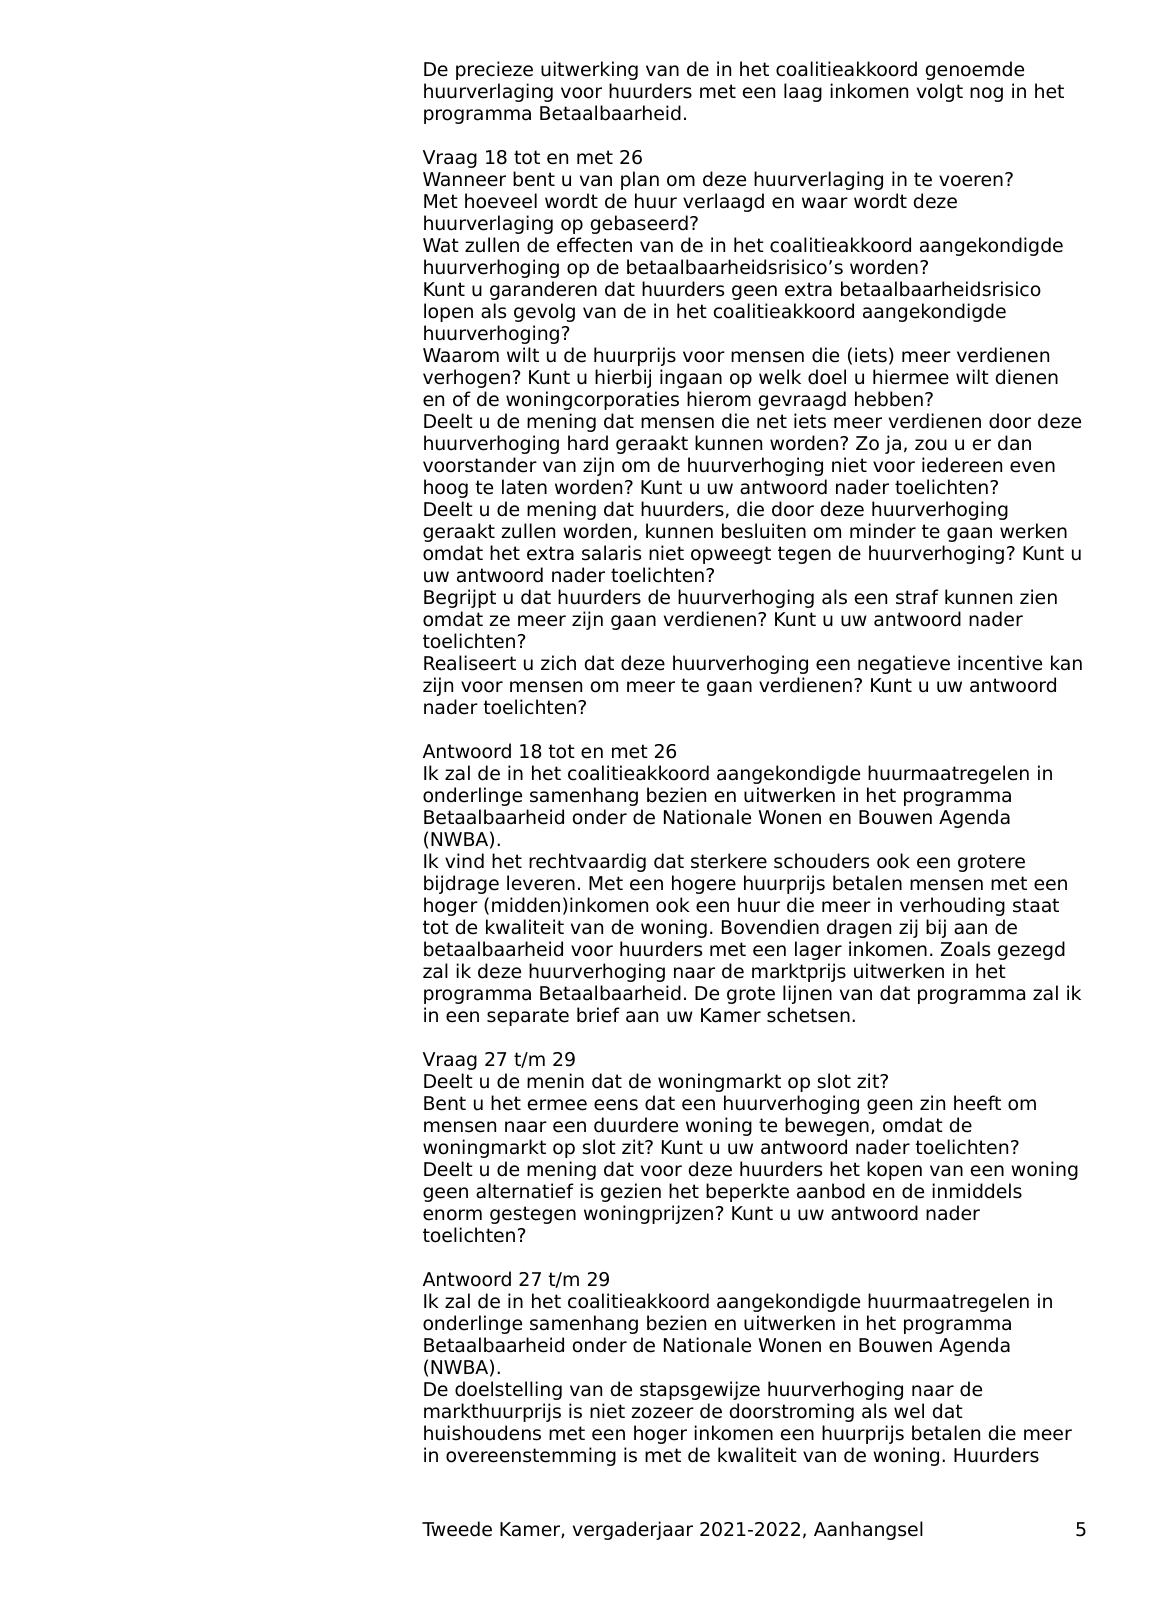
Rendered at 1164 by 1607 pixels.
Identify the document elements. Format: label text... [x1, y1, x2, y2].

text Antwoord 27 t/m 29 [422, 1269, 1087, 1291]
text Ik zal de in het coalitieakkoord aangekondigde huurmaatregelen in onderlinge samenhang bezien en uitwerken in het programma Betaalbaarheid onder de Nationale Wonen en Bouwen Agenda (NWBA). [422, 1291, 1087, 1379]
text Wanneer bent u van plan om deze huurverlaging in te voeren? [422, 169, 1087, 191]
text Vraag 18 tot en met 26 [422, 147, 1087, 169]
text Met hoeveel wordt de huur verlaagd en waar wordt deze huurverlaging op gebaseerd? [422, 191, 1087, 235]
text Kunt u garanderen dat huurders geen extra betaalbaarheidsrisico lopen als gevolg van de in het coalitieakkoord aangekondigde huurverhoging? [422, 279, 1087, 345]
text Wat zullen de effecten van de in het coalitieakkoord aangekondigde huurverhoging op de betaalbaarheidsrisico’s worden? [422, 235, 1087, 279]
text Realiseert u zich dat deze huurverhoging een negatieve incentive kan zijn voor mensen om meer te gaan verdienen? Kunt u uw antwoord nader toelichten? [422, 653, 1087, 719]
text Ik zal de in het coalitieakkoord aangekondigde huurmaatregelen in onderlinge samenhang bezien en uitwerken in het programma Betaalbaarheid onder de Nationale Wonen en Bouwen Agenda (NWBA). [422, 763, 1087, 851]
text Waarom wilt u de huurprijs voor mensen die (iets) meer verdienen verhogen? Kunt u hierbij ingaan op welk doel u hiermee wilt dienen en of de woningcorporaties hierom gevraagd hebben? [422, 345, 1087, 411]
text Deelt u de mening dat mensen die net iets meer verdienen door deze huurverhoging hard geraakt kunnen worden? Zo ja, zou u er dan voorstander van zijn om de huurverhoging niet voor iedereen even hoog te laten worden? Kunt u uw antwoord nader toelichten? [422, 411, 1087, 499]
text Deelt u de mening dat voor deze huurders het kopen van een woning geen alternatief is gezien het beperkte aanbod en de inmiddels enorm gestegen woningprijzen? Kunt u uw antwoord nader toelichten? [422, 1159, 1087, 1247]
text Bent u het ermee eens dat een huurverhoging geen zin heeft om mensen naar een duurdere woning te bewegen, omdat de woningmarkt op slot zit? Kunt u uw antwoord nader toelichten? [422, 1093, 1087, 1159]
text Vraag 27 t/m 29 [422, 1049, 1087, 1071]
text De precieze uitwerking van de in het coalitieakkoord genoemde huurverlaging voor huurders met een laag inkomen volgt nog in het programma Betaalbaarheid. [422, 59, 1087, 125]
text Deelt u de mening dat huurders, die door deze huurverhoging geraakt zullen worden, kunnen besluiten om minder te gaan werken omdat het extra salaris niet opweegt tegen de huurverhoging? Kunt u uw antwoord nader toelichten? [422, 499, 1087, 587]
text De doelstelling van de stapsgewijze huurverhoging naar de markthuurprijs is niet zozeer de doorstroming als wel dat huishoudens met een hoger inkomen een huurprijs betalen die meer in overeenstemming is met de kwaliteit van de woning. Huurders [422, 1379, 1087, 1467]
text Ik vind het rechtvaardig dat sterkere schouders ook een grotere bijdrage leveren. Met een hogere huurprijs betalen mensen met een hoger (midden)inkomen ook een huur die meer in verhouding staat tot de kwaliteit van de woning. Bovendien dragen zij bij aan de betaalbaarheid voor huurders met een lager inkomen. Zoals gezegd zal ik deze huurverhoging naar de marktprijs uitwerken in het programma Betaalbaarheid. De grote lijnen van dat programma zal ik in een separate brief aan uw Kamer schetsen. [422, 851, 1087, 1027]
text Deelt u de menin dat de woningmarkt op slot zit? [422, 1071, 1087, 1093]
text Antwoord 18 tot en met 26 [422, 741, 1087, 763]
text Begrijpt u dat huurders de huurverhoging als een straf kunnen zien omdat ze meer zijn gaan verdienen? Kunt u uw antwoord nader toelichten? [422, 587, 1087, 653]
